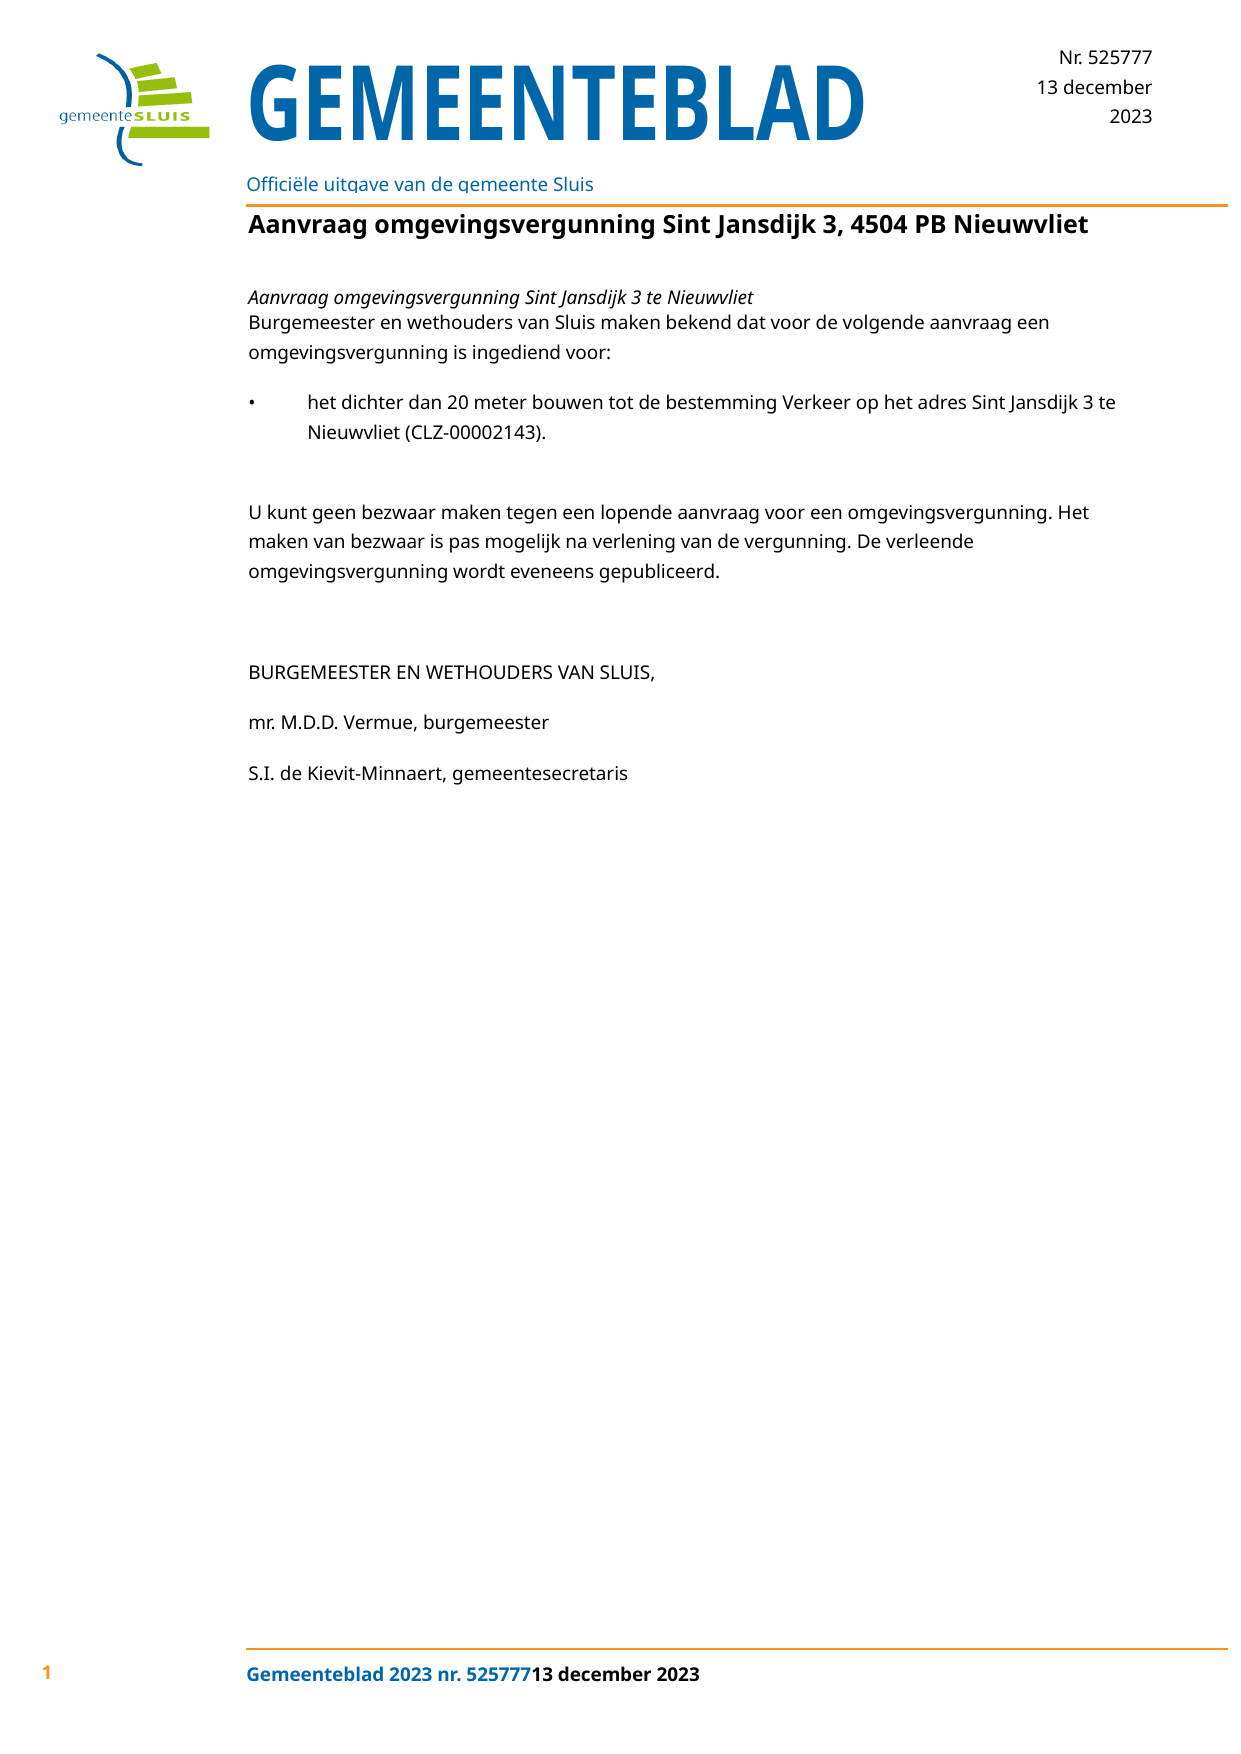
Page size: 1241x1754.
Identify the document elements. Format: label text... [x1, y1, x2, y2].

list het dichter dan 20 meter bouwen tot de bestemming Verkeer op het adres Sint Jansdijk 3 te Nieuwvliet (CLZ-00002143). [248, 389, 1152, 445]
picture [41, 47, 231, 172]
text Burgemeester en wethouders van Sluis maken bekend dat voor de volgende aanvraag een omgevingsvergunning is ingediend voor: [248, 309, 1152, 365]
text mr. M.D.D. Vermue, burgemeester [248, 709, 1152, 735]
text S.I. de Kievit-Minnaert, gemeentesecretaris [248, 760, 1152, 786]
text U kunt geen bezwaar maken tegen een lopende aanvraag voor een omgevingsvergunning. Het maken van bezwaar is pas mogelijk na verlening van de vergunning. De verleende omgevingsvergunning wordt eveneens gepubliceerd. [248, 499, 1152, 584]
text Aanvraag omgevingsvergunning Sint Jansdijk 3 te Nieuwvliet [248, 284, 1152, 309]
text Aanvraag omgevingsvergunning Sint Jansdijk 3, 4504 PB Nieuwvliet [248, 207, 1152, 241]
text BURGEMEESTER EN WETHOUDERS VAN SLUIS, [248, 659, 1152, 685]
